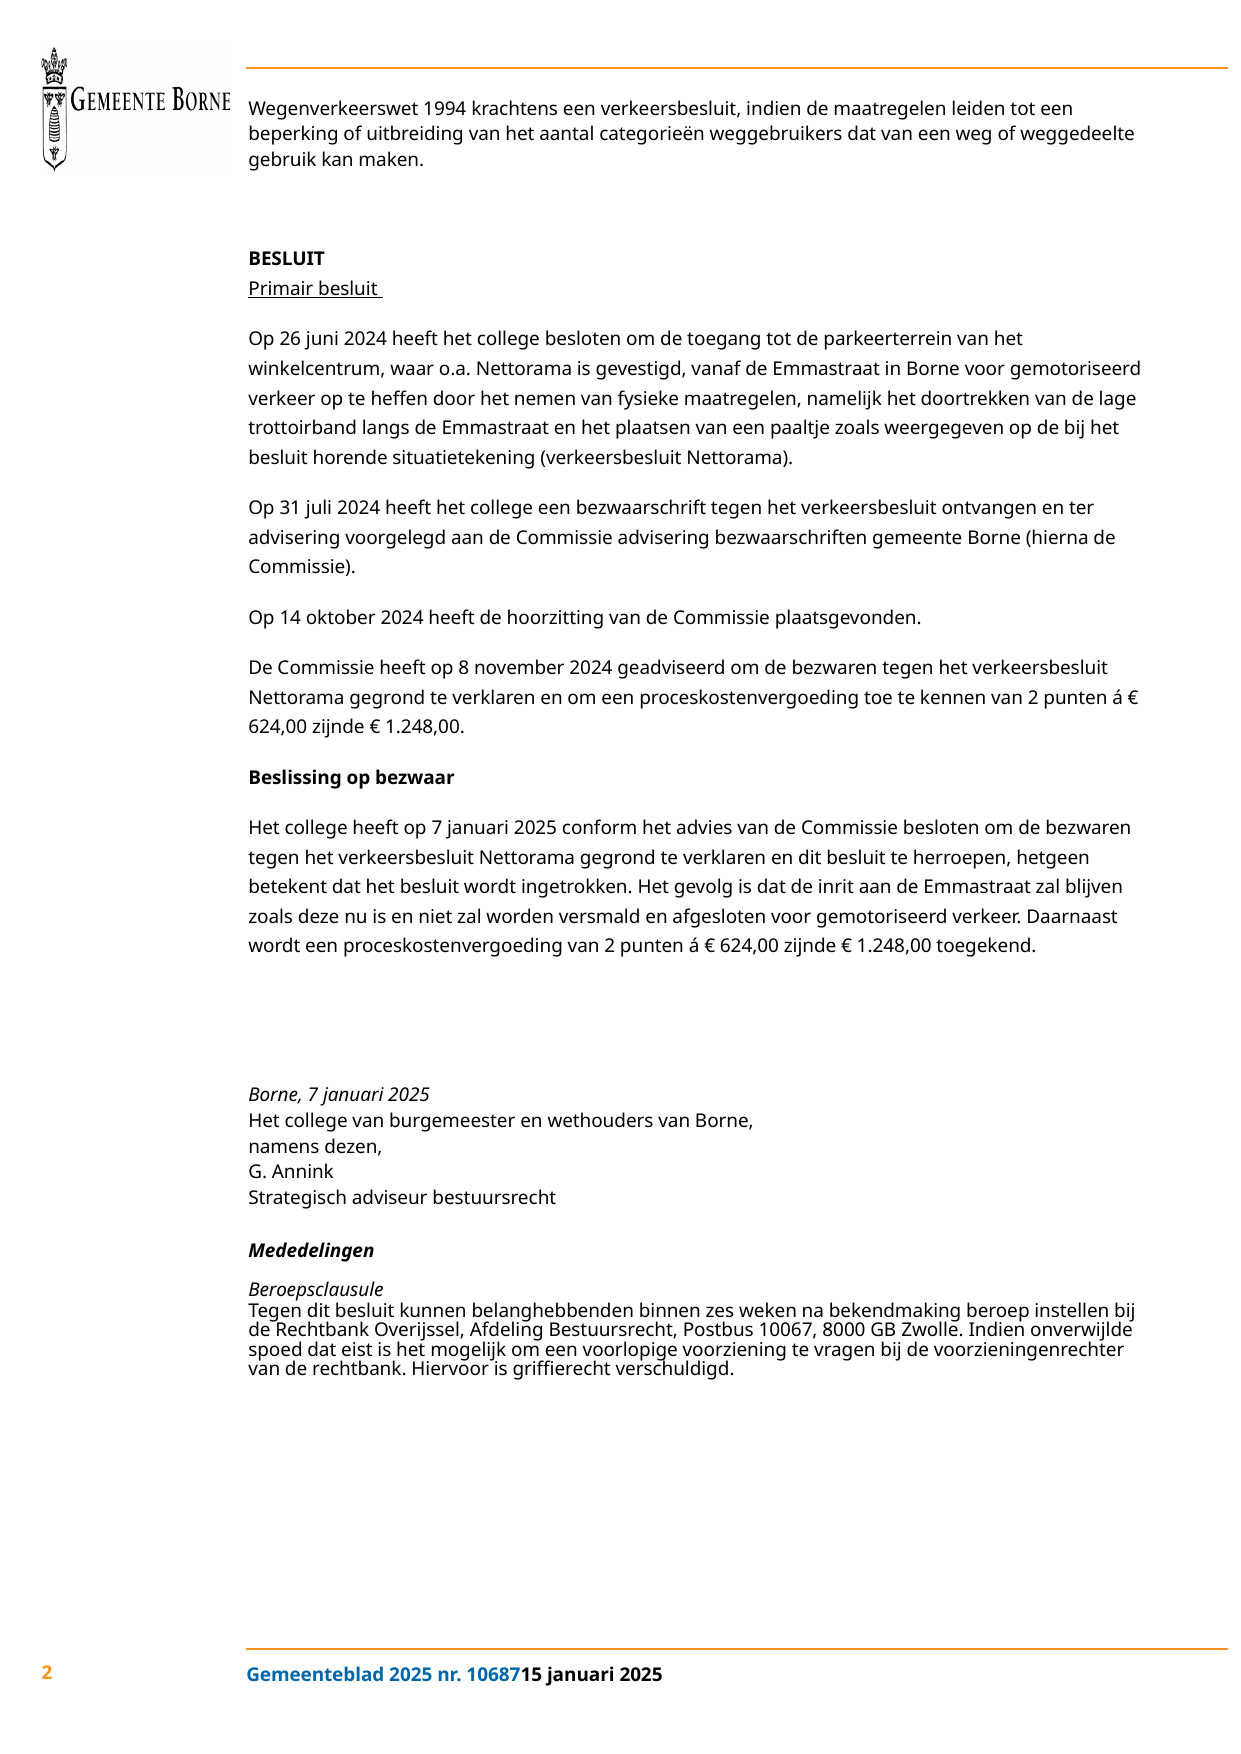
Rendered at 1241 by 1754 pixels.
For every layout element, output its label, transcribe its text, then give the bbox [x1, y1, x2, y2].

text G. Annink [248, 1158, 1152, 1184]
text namens dezen, [248, 1133, 1152, 1158]
text Op 31 juli 2024 heeft het college een bezwaarschrift tegen het verkeersbesluit ontvangen en ter advisering voorgelegd aan de Commissie advisering bezwaarschriften gemeente Borne (hierna de Commissie). [248, 494, 1152, 579]
text Beslissing op bezwaar [248, 764, 1152, 790]
text De Commissie heeft op 8 november 2024 geadviseerd om de bezwaren tegen het verkeersbesluit Nettorama gegrond te verklaren en om een proceskostenvergoeding toe te kennen van 2 punten á € 624,00 zijnde € 1.248,00. [248, 654, 1152, 739]
text Mededelingen [248, 1237, 1152, 1263]
text Het college van burgemeester en wethouders van Borne, [248, 1107, 1152, 1133]
text Beroepsclausule [248, 1276, 1152, 1302]
text Het college heeft op 7 januari 2025 conform het advies van de Commissie besloten om de bezwaren tegen het verkeersbesluit Nettorama gegrond te verklaren en dit besluit te herroepen, hetgeen betekent dat het besluit wordt ingetrokken. Het gevolg is dat de inrit aan de Emmastraat zal blijven zoals deze nu is en niet zal worden versmald en afgesloten voor gemotoriseerd verkeer. Daarnaast wordt een proceskostenvergoeding van 2 punten á € 624,00 zijnde € 1.248,00 toegekend. [248, 814, 1152, 958]
text Strategisch adviseur bestuursrecht [248, 1184, 1152, 1210]
text Tegen dit besluit kunnen belanghebbenden binnen zes weken na bekendmaking beroep instellen bij de Rechtbank Overijssel, Afdeling Bestuursrecht, Postbus 10067, 8000 GB Zwolle. Indien onverwijlde spoed dat eist is het mogelijk om een voorlopige voorziening te vragen bij de voorzieningenrechter van de rechtbank. Hiervoor is griffierecht verschuldigd. [248, 1302, 1152, 1379]
text Borne, 7 januari 2025 [248, 1081, 1152, 1107]
text Wegenverkeerswet 1994 krachtens een verkeersbesluit, indien de maatregelen leiden tot een beperking of uitbreiding van het aantal categorieën weggebruikers dat van een weg of weggedeelte gebruik kan maken. [248, 95, 1152, 172]
picture [41, 47, 231, 172]
text BESLUIT [248, 246, 1152, 271]
text Op 26 juni 2024 heeft het college besloten om de toegang tot de parkeerterrein van het winkelcentrum, waar o.a. Nettorama is gevestigd, vanaf de Emmastraat in Borne voor gemotoriseerd verkeer op te heffen door het nemen van fysieke maatregelen, namelijk het doortrekken van de lage trottoirband langs de Emmastraat en het plaatsen van een paaltje zoals weergegeven op de bij het besluit horende situatietekening (verkeersbesluit Nettorama). [248, 326, 1152, 470]
text Primair besluit [248, 275, 1152, 301]
text Op 14 oktober 2024 heeft de hoorzitting van de Commissie plaatsgevonden. [248, 604, 1152, 630]
